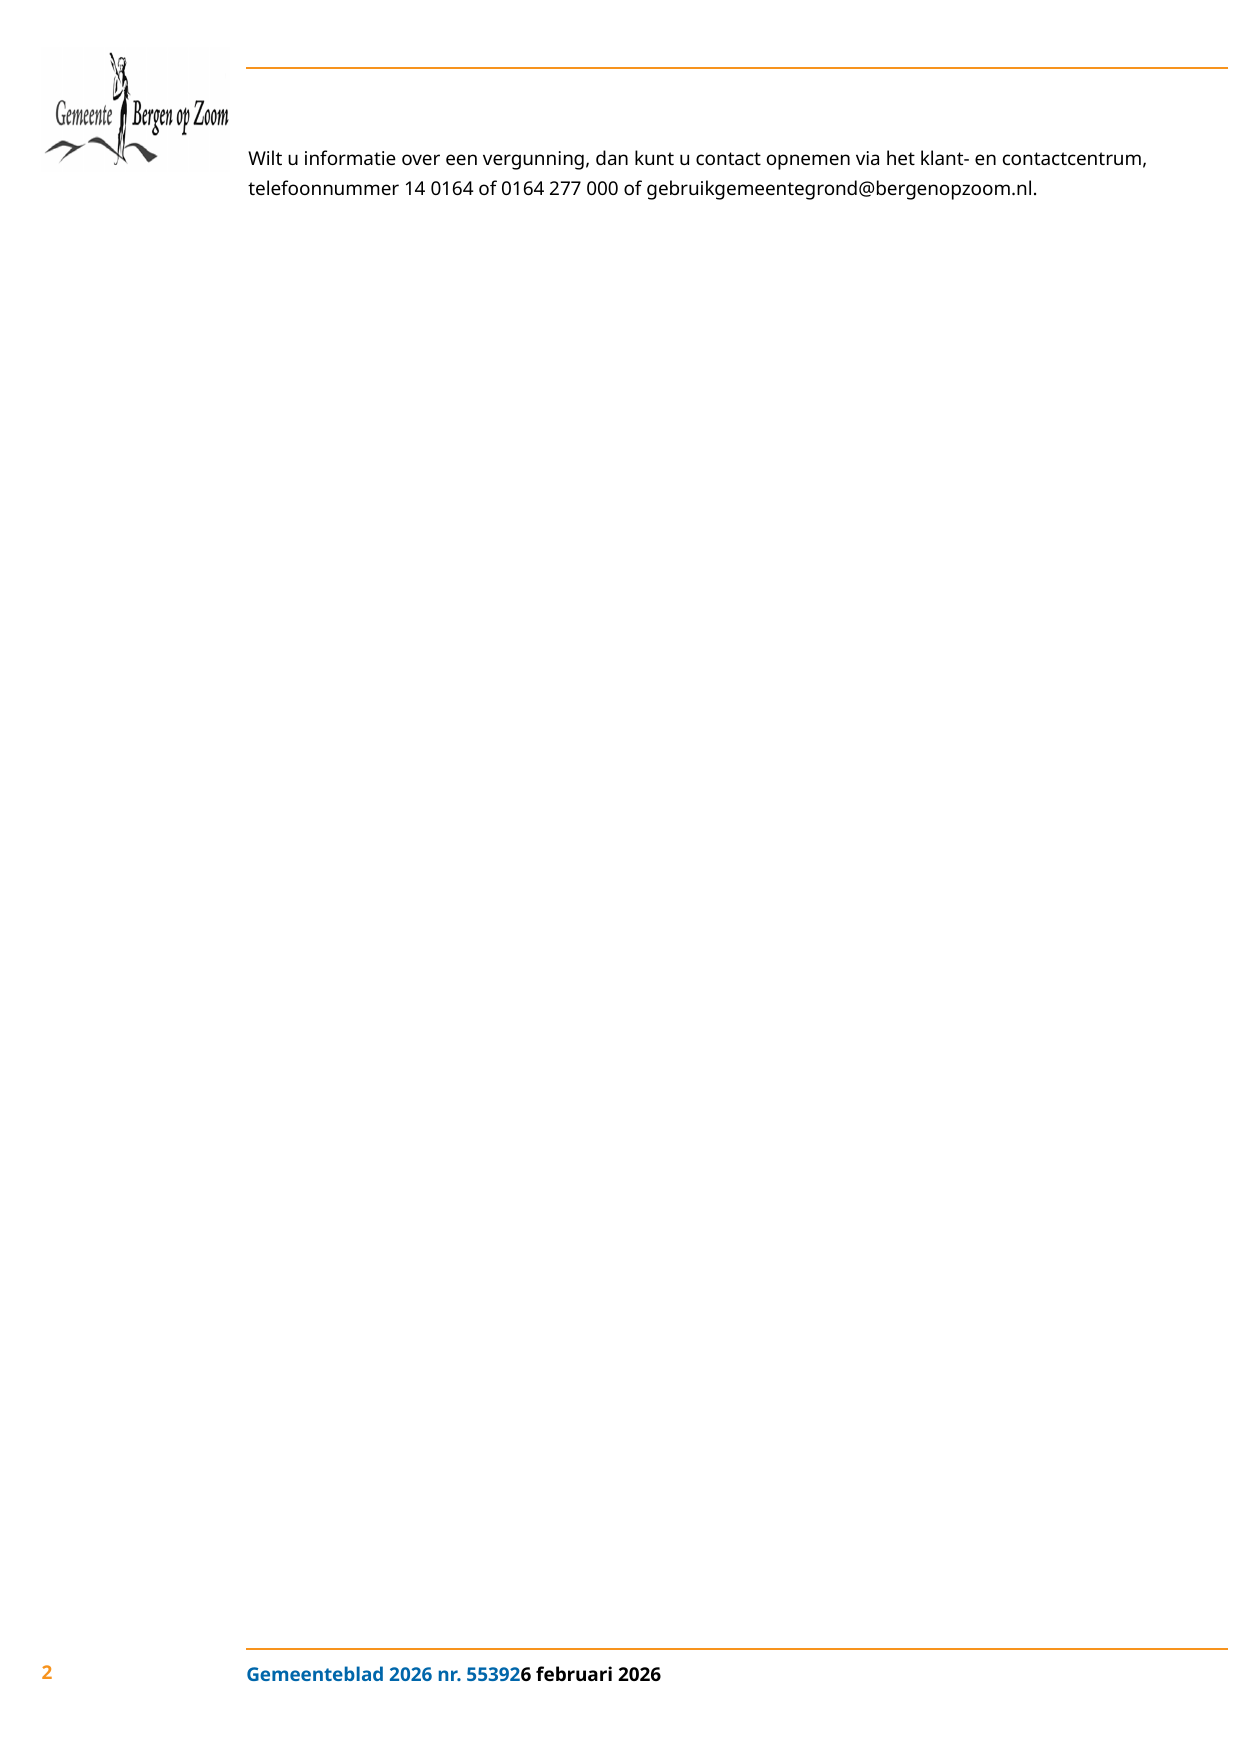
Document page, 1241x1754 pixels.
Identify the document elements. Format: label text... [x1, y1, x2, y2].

picture [41, 47, 231, 172]
text Wilt u informatie over een vergunning, dan kunt u contact opnemen via het klant- en contactcentrum, telefoonnummer 14 0164 of 0164 277 000 of gebruikgemeentegrond@bergenopzoom.nl. [248, 145, 1152, 201]
